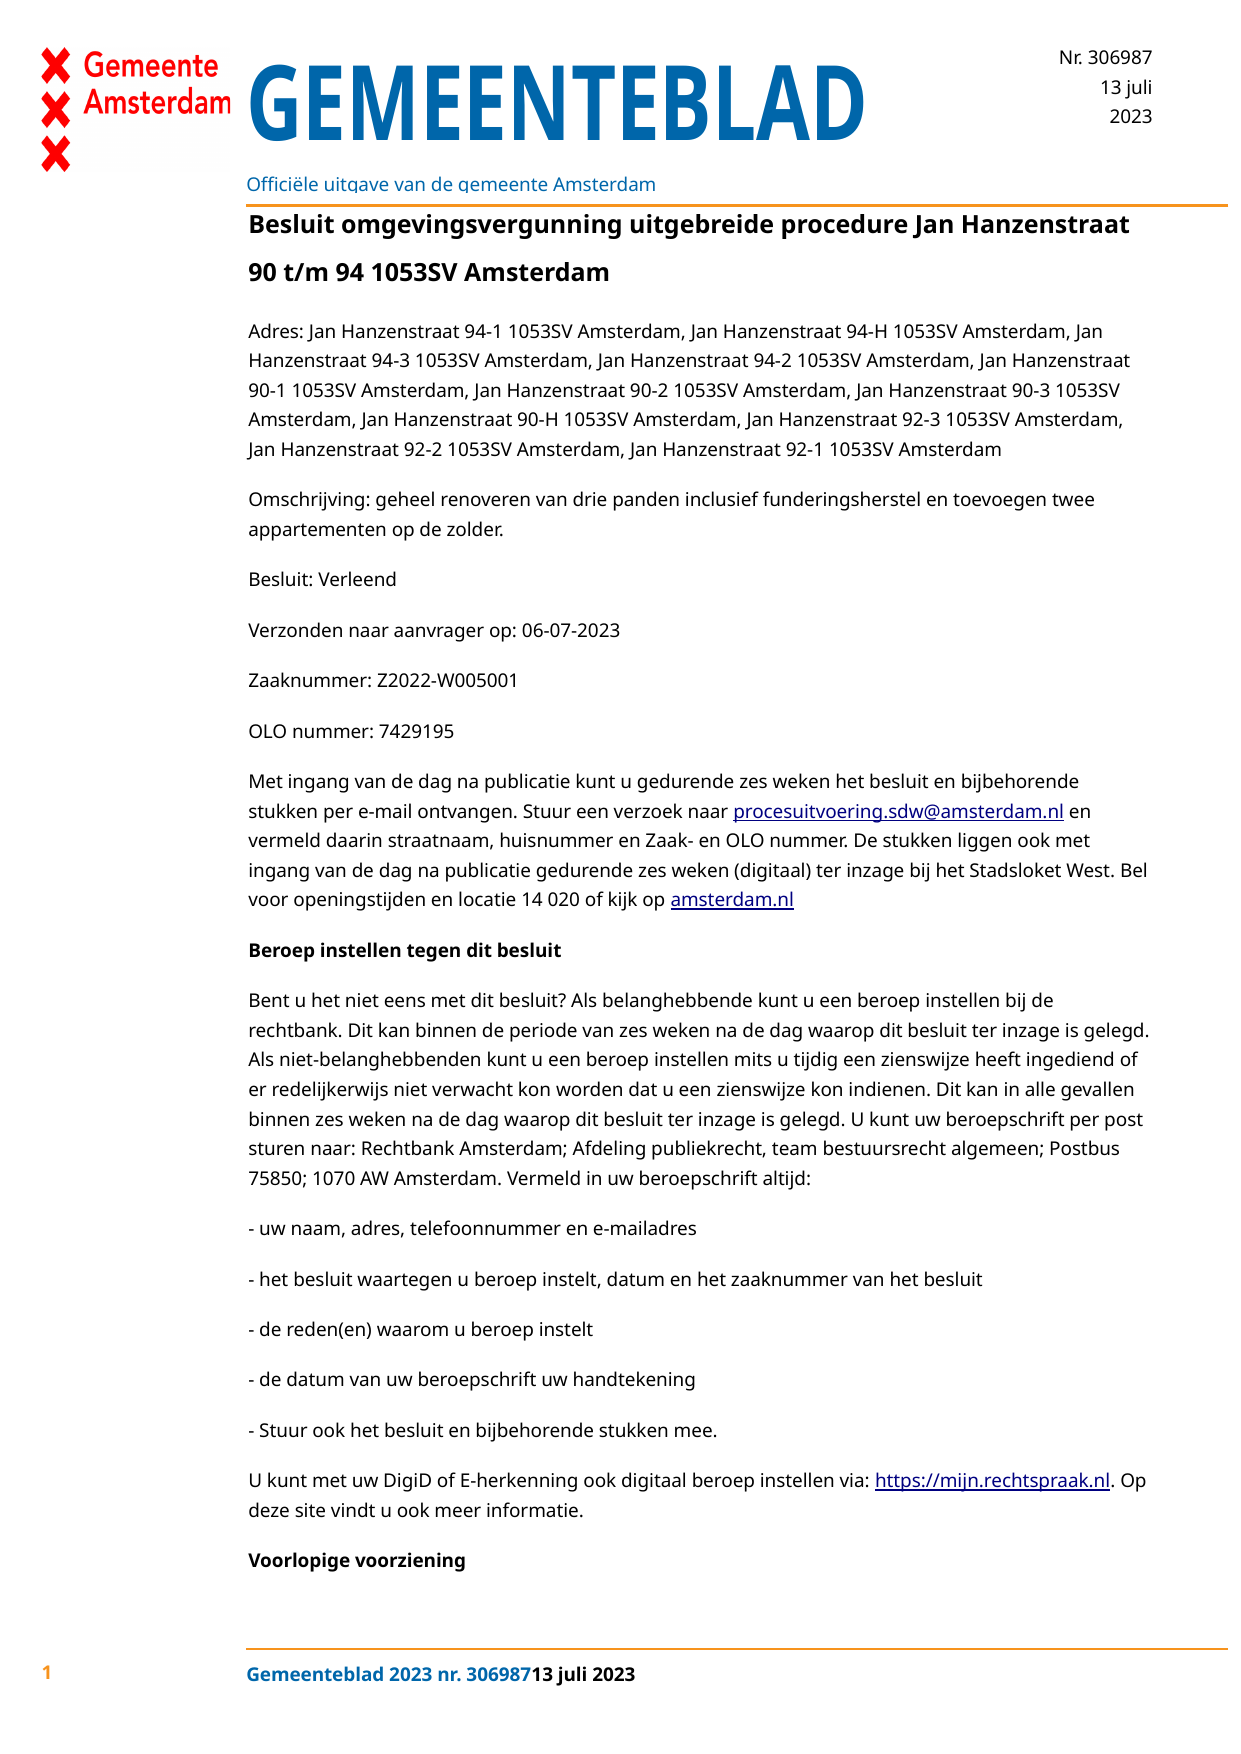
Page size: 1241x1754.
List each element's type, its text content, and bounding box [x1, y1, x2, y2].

text Verzonden naar aanvrager op: 06-07-2023 [248, 617, 1152, 643]
text Met ingang van de dag na publicatie kunt u gedurende zes weken het besluit en bijbehorende stukken per e-mail ontvangen. Stuur een verzoek naar procesuitvoering.sdw@amsterdam.nl en vermeld daarin straatnaam, huisnummer en Zaak- en OLO nummer. De stukken liggen ook met ingang van de dag na publicatie gedurende zes weken (digitaal) ter inzage bij het Stadsloket West. Bel voor openingstijden en locatie 14 020 of kijk op amsterdam.nl [248, 768, 1152, 912]
text - uw naam, adres, telefoonnummer en e-mailadres [248, 1215, 1152, 1241]
picture [41, 47, 231, 172]
text Voorlopige voorziening [248, 1547, 1152, 1573]
text Beroep instellen tegen dit besluit [248, 937, 1152, 963]
text Omschrijving: geheel renoveren van drie panden inclusief funderingsherstel en toevoegen twee appartementen op de zolder. [248, 487, 1152, 542]
text U kunt met uw DigiD of E-herkenning ook digitaal beroep instellen via: https://mijn.rechtspraak.nl. Op deze site vindt u ook meer informatie. [248, 1467, 1152, 1523]
text Zaaknummer: Z2022-W005001 [248, 667, 1152, 693]
text OLO nummer: 7429195 [248, 718, 1152, 744]
text Bent u het niet eens met dit besluit? Als belanghebbende kunt u een beroep instellen bij de rechtbank. Dit kan binnen de periode van zes weken na de dag waarop dit besluit ter inzage is gelegd. Als niet-belanghebbenden kunt u een beroep instellen mits u tijdig een zienswijze heeft ingediend of er redelijkerwijs niet verwacht kon worden dat u een zienswijze kon indienen. Dit kan in alle gevallen binnen zes weken na de dag waarop dit besluit ter inzage is gelegd. U kunt uw beroepschrift per post sturen naar: Rechtbank Amsterdam; Afdeling publiekrecht, team bestuursrecht algemeen; Postbus 75850; 1070 AW Amsterdam. Vermeld in uw beroepschrift altijd: [248, 987, 1152, 1191]
text Besluit omgevingsvergunning uitgebreide procedure Jan Hanzenstraat 90 t/m 94 1053SV Amsterdam [248, 207, 1152, 288]
text Adres: Jan Hanzenstraat 94-1 1053SV Amsterdam, Jan Hanzenstraat 94-H 1053SV Amsterdam, Jan Hanzenstraat 94-3 1053SV Amsterdam, Jan Hanzenstraat 94-2 1053SV Amsterdam, Jan Hanzenstraat 90-1 1053SV Amsterdam, Jan Hanzenstraat 90-2 1053SV Amsterdam, Jan Hanzenstraat 90-3 1053SV Amsterdam, Jan Hanzenstraat 90-H 1053SV Amsterdam, Jan Hanzenstraat 92-3 1053SV Amsterdam, Jan Hanzenstraat 92-2 1053SV Amsterdam, Jan Hanzenstraat 92-1 1053SV Amsterdam [248, 318, 1152, 462]
text - Stuur ook het besluit en bijbehorende stukken mee. [248, 1417, 1152, 1443]
text - de reden(en) waarom u beroep instelt [248, 1316, 1152, 1342]
text Besluit: Verleend [248, 567, 1152, 592]
text - de datum van uw beroepschrift uw handtekening [248, 1367, 1152, 1392]
text - het besluit waartegen u beroep instelt, datum en het zaaknummer van het besluit [248, 1266, 1152, 1292]
